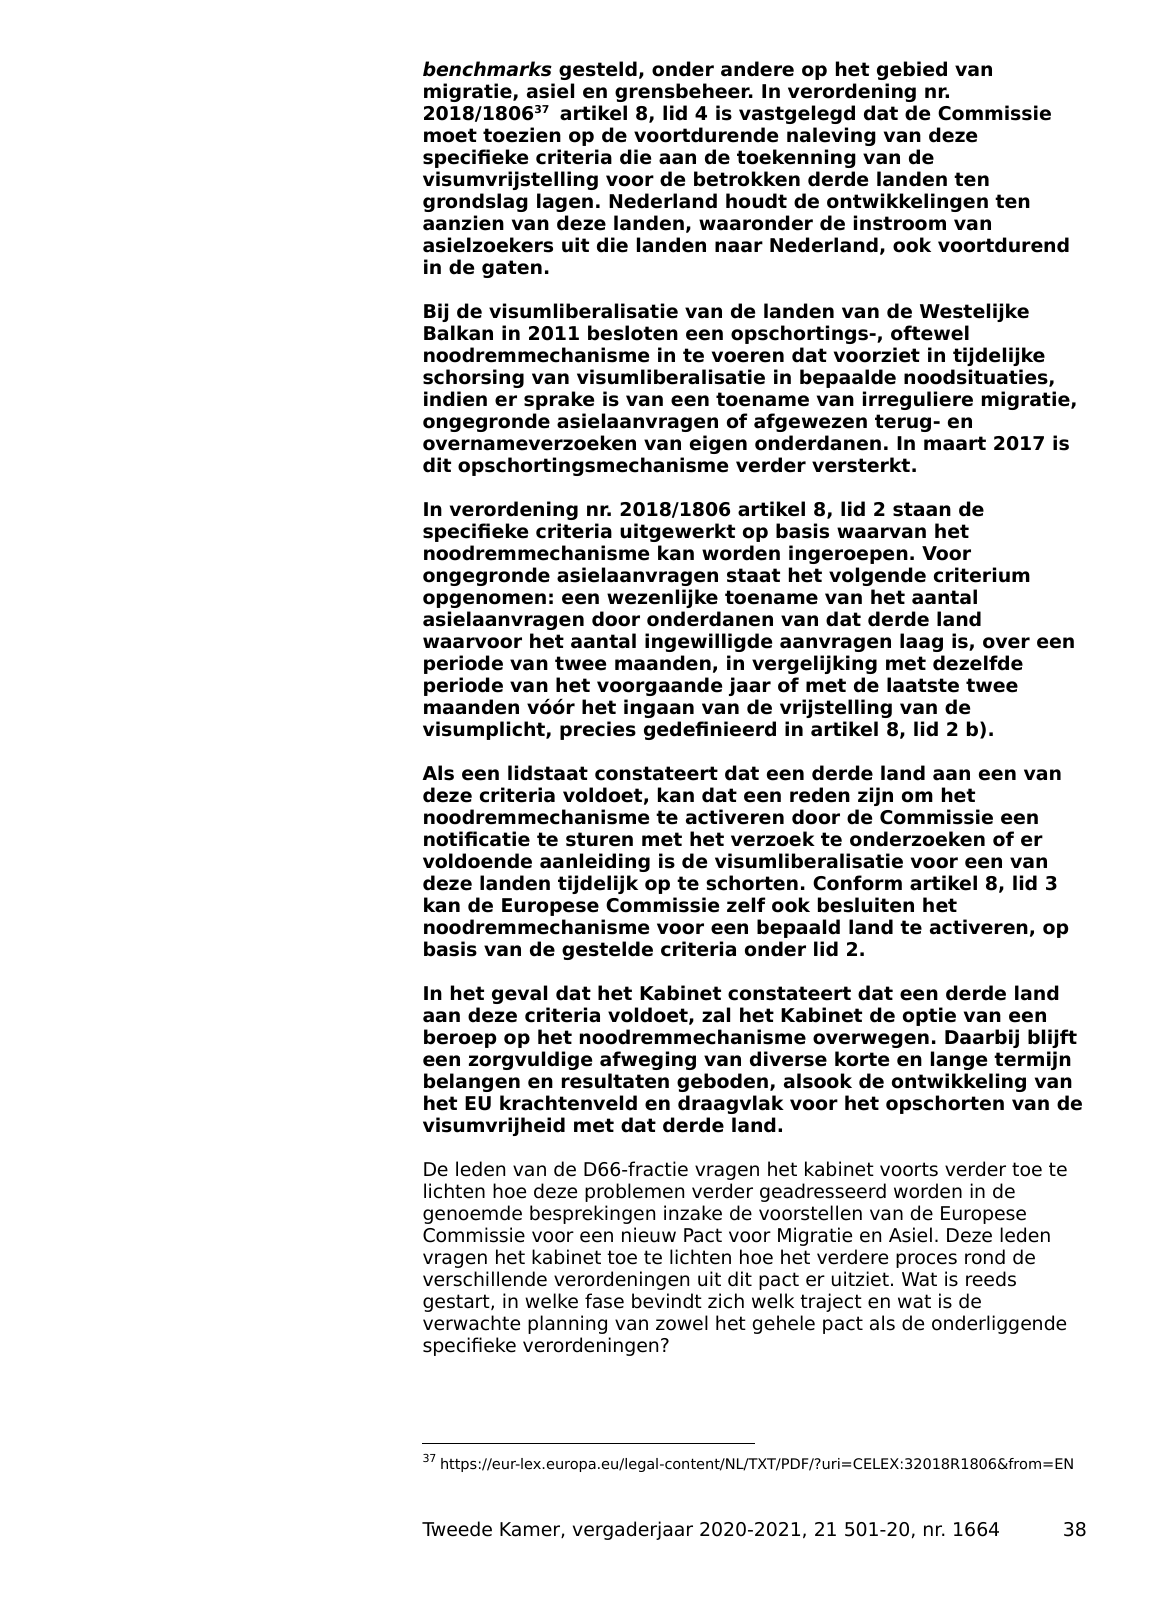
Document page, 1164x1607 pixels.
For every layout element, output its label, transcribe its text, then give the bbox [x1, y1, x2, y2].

text Bij de visumliberalisatie van de landen van de Westelijke Balkan in 2011 besloten een opschortings-, oftewel noodremmechanisme in te voeren dat voorziet in tijdelijke schorsing van visumliberalisatie in bepaalde noodsituaties, indien er sprake is van een toename van irreguliere migratie, ongegronde asielaanvragen of afgewezen terug- en overnameverzoeken van eigen onderdanen. In maart 2017 is dit opschortingsmechanisme verder versterkt. [422, 301, 1087, 477]
text De leden van de D66-fractie vragen het kabinet voorts verder toe te lichten hoe deze problemen verder geadresseerd worden in de genoemde besprekingen inzake de voorstellen van de Europese Commissie voor een nieuw Pact voor Migratie en Asiel. Deze leden vragen het kabinet toe te lichten hoe het verdere proces rond de verschillende verordeningen uit dit pact er uitziet. Wat is reeds gestart, in welke fase bevindt zich welk traject en wat is de verwachte planning van zowel het gehele pact als de onderliggende specifieke verordeningen? [422, 1159, 1087, 1357]
text In verordening nr. 2018/1806 artikel 8, lid 2 staan de specifieke criteria uitgewerkt op basis waarvan het noodremmechanisme kan worden ingeroepen. Voor ongegronde asielaanvragen staat het volgende criterium opgenomen: een wezenlijke toename van het aantal asielaanvragen door onderdanen van dat derde land waarvoor het aantal ingewilligde aanvragen laag is, over een periode van twee maanden, in vergelijking met dezelfde periode van het voorgaande jaar of met de laatste twee maanden vóór het ingaan van de vrijstelling van de visumplicht, precies gedefinieerd in artikel 8, lid 2 b). [422, 499, 1087, 741]
text Als een lidstaat constateert dat een derde land aan een van deze criteria voldoet, kan dat een reden zijn om het noodremmechanisme te activeren door de Commissie een notificatie te sturen met het verzoek te onderzoeken of er voldoende aanleiding is de visumliberalisatie voor een van deze landen tijdelijk op te schorten. Conform artikel 8, lid 3 kan de Europese Commissie zelf ook besluiten het noodremmechanisme voor een bepaald land te activeren, op basis van de gestelde criteria onder lid 2. [422, 763, 1087, 961]
text https://eur-lex.europa.eu/legal-content/NL/TXT/PDF/?uri=CELEX:32018R1806&from=EN [422, 1452, 1087, 1474]
text benchmarks gesteld, onder andere op het gebied van migratie, asiel en grensbeheer. In verordening nr. 2018/1806 artikel 8, lid 4 is vastgelegd dat de Commissie moet toezien op de voortdurende naleving van deze specifieke criteria die aan de toekenning van de visumvrijstelling voor de betrokken derde landen ten grondslag lagen. Nederland houdt de ontwikkelingen ten aanzien van deze landen, waaronder de instroom van asielzoekers uit die landen naar Nederland, ook voortdurend in de gaten. [422, 59, 1087, 279]
text In het geval dat het Kabinet constateert dat een derde land aan deze criteria voldoet, zal het Kabinet de optie van een beroep op het noodremmechanisme overwegen. Daarbij blijft een zorgvuldige afweging van diverse korte en lange termijn belangen en resultaten geboden, alsook de ontwikkeling van het EU krachtenveld en draagvlak voor het opschorten van de visumvrijheid met dat derde land. [422, 983, 1087, 1137]
